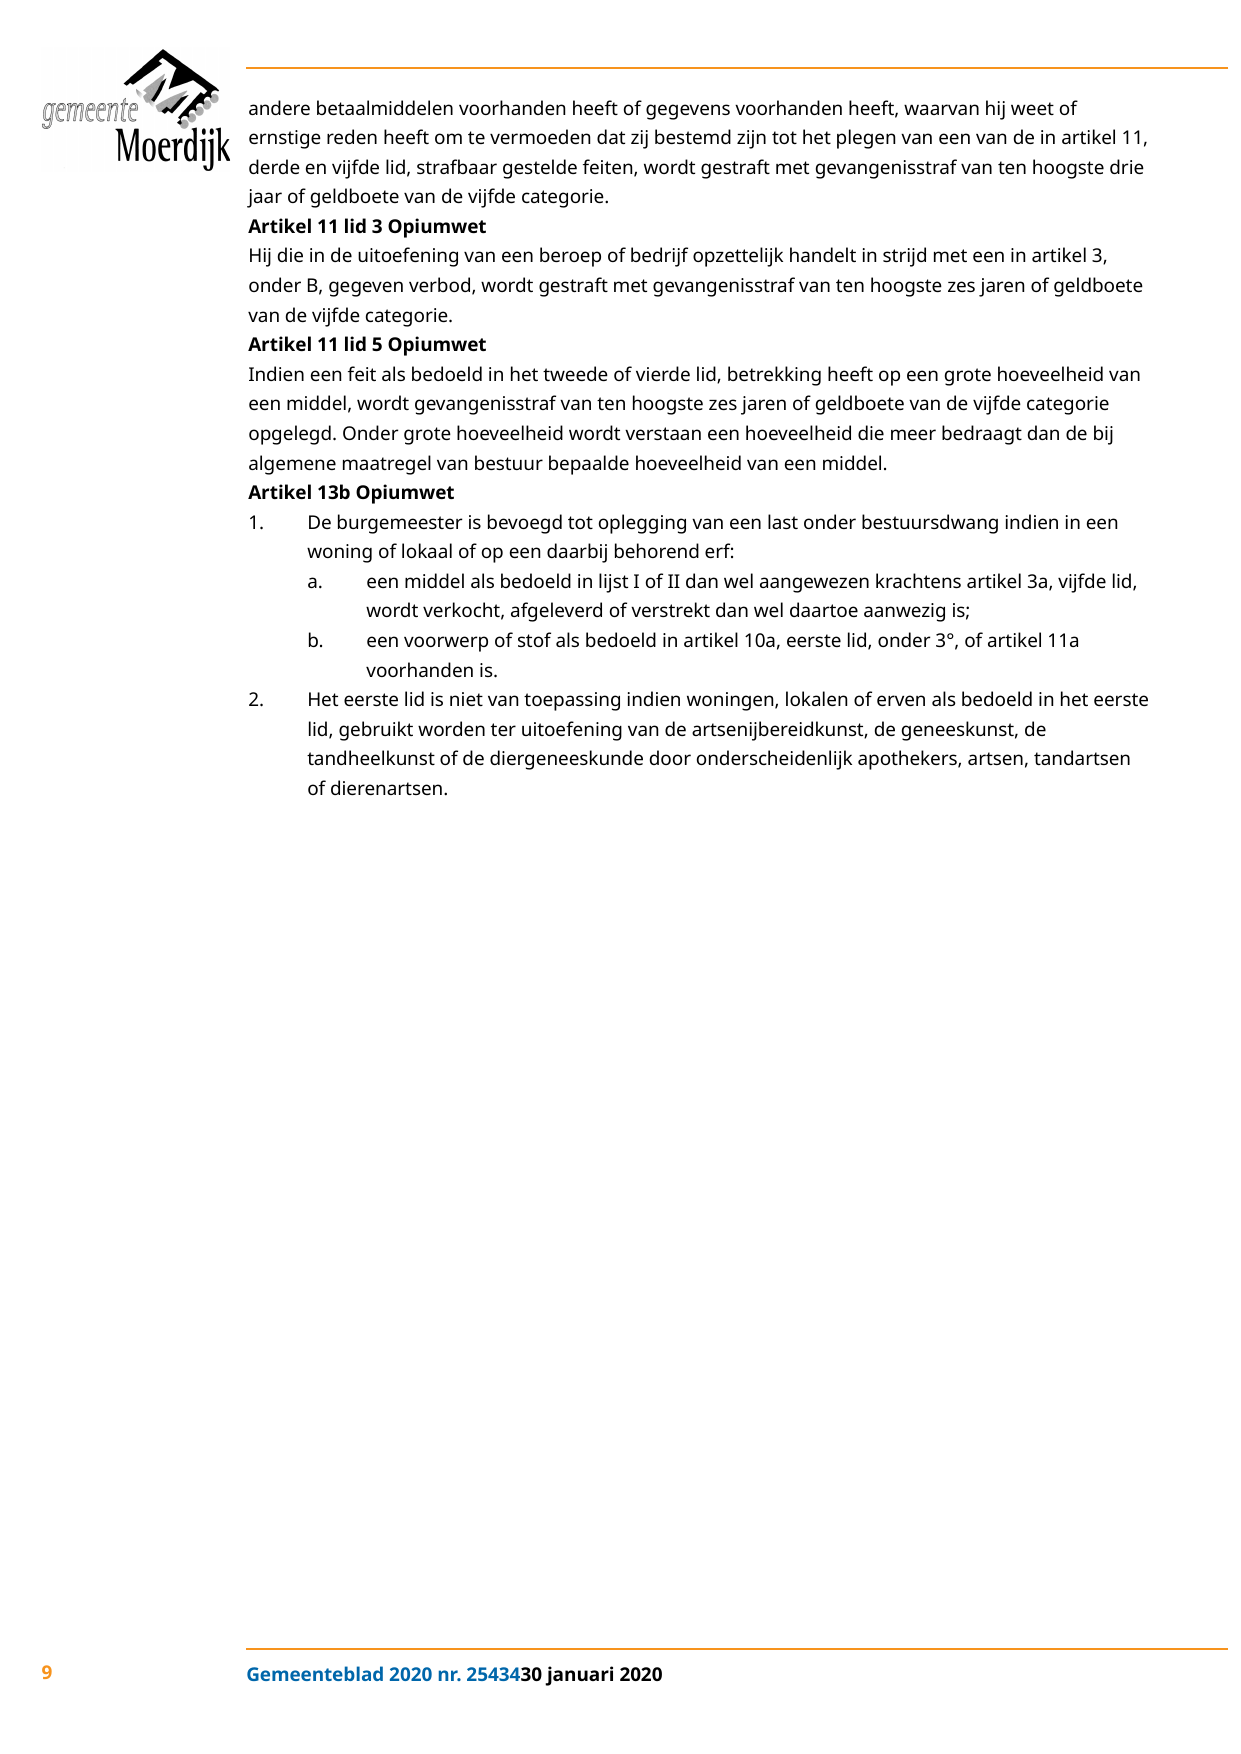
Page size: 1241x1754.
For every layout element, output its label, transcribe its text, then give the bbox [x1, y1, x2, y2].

list De burgemeester is bevoegd tot oplegging van een last onder bestuursdwang indien in een woning of lokaal of op een daarbij behorend erf: [248, 509, 1152, 564]
text Artikel 13b Opiumwet [248, 479, 1152, 505]
text Artikel 11 lid 3 Opiumwet [248, 213, 1152, 239]
list een middel als bedoeld in lijst I of II dan wel aangewezen krachtens artikel 3a, vijfde lid, wordt verkocht, afgeleverd of verstrekt dan wel daartoe aanwezig is; [307, 568, 1152, 623]
text andere betaalmiddelen voorhanden heeft of gegevens voorhanden heeft, waarvan hij weet of ernstige reden heeft om te vermoeden dat zij bestemd zijn tot het plegen van een van de in artikel 11, derde en vijfde lid, strafbaar gestelde feiten, wordt gestraft met gevangenisstraf van ten hoogste drie jaar of geldboete van de vijfde categorie. [248, 95, 1152, 209]
list een voorwerp of stof als bedoeld in artikel 10a, eerste lid, onder 3°, of artikel 11a voorhanden is. [307, 627, 1152, 683]
text Indien een feit als bedoeld in het tweede of vierde lid, betrekking heeft op een grote hoeveelheid van een middel, wordt gevangenisstraf van ten hoogste zes jaren of geldboete van de vijfde categorie opgelegd. Onder grote hoeveelheid wordt verstaan een hoeveelheid die meer bedraagt dan de bij algemene maatregel van bestuur bepaalde hoeveelheid van een middel. [248, 361, 1152, 476]
text Hij die in de uitoefening van een beroep of bedrijf opzettelijk handelt in strijd met een in artikel 3, onder B, gegeven verbod, wordt gestraft met gevangenisstraf van ten hoogste zes jaren of geldboete van de vijfde categorie. [248, 243, 1152, 328]
list Het eerste lid is niet van toepassing indien woningen, lokalen of erven als bedoeld in het eerste lid, gebruikt worden ter uitoefening van de artsenijbereidkunst, de geneeskunst, de tandheelkunst of de diergeneeskunde door onderscheidenlijk apothekers, artsen, tandartsen of dierenartsen. [248, 686, 1152, 801]
picture [41, 47, 231, 172]
text Artikel 11 lid 5 Opiumwet [248, 331, 1152, 357]
